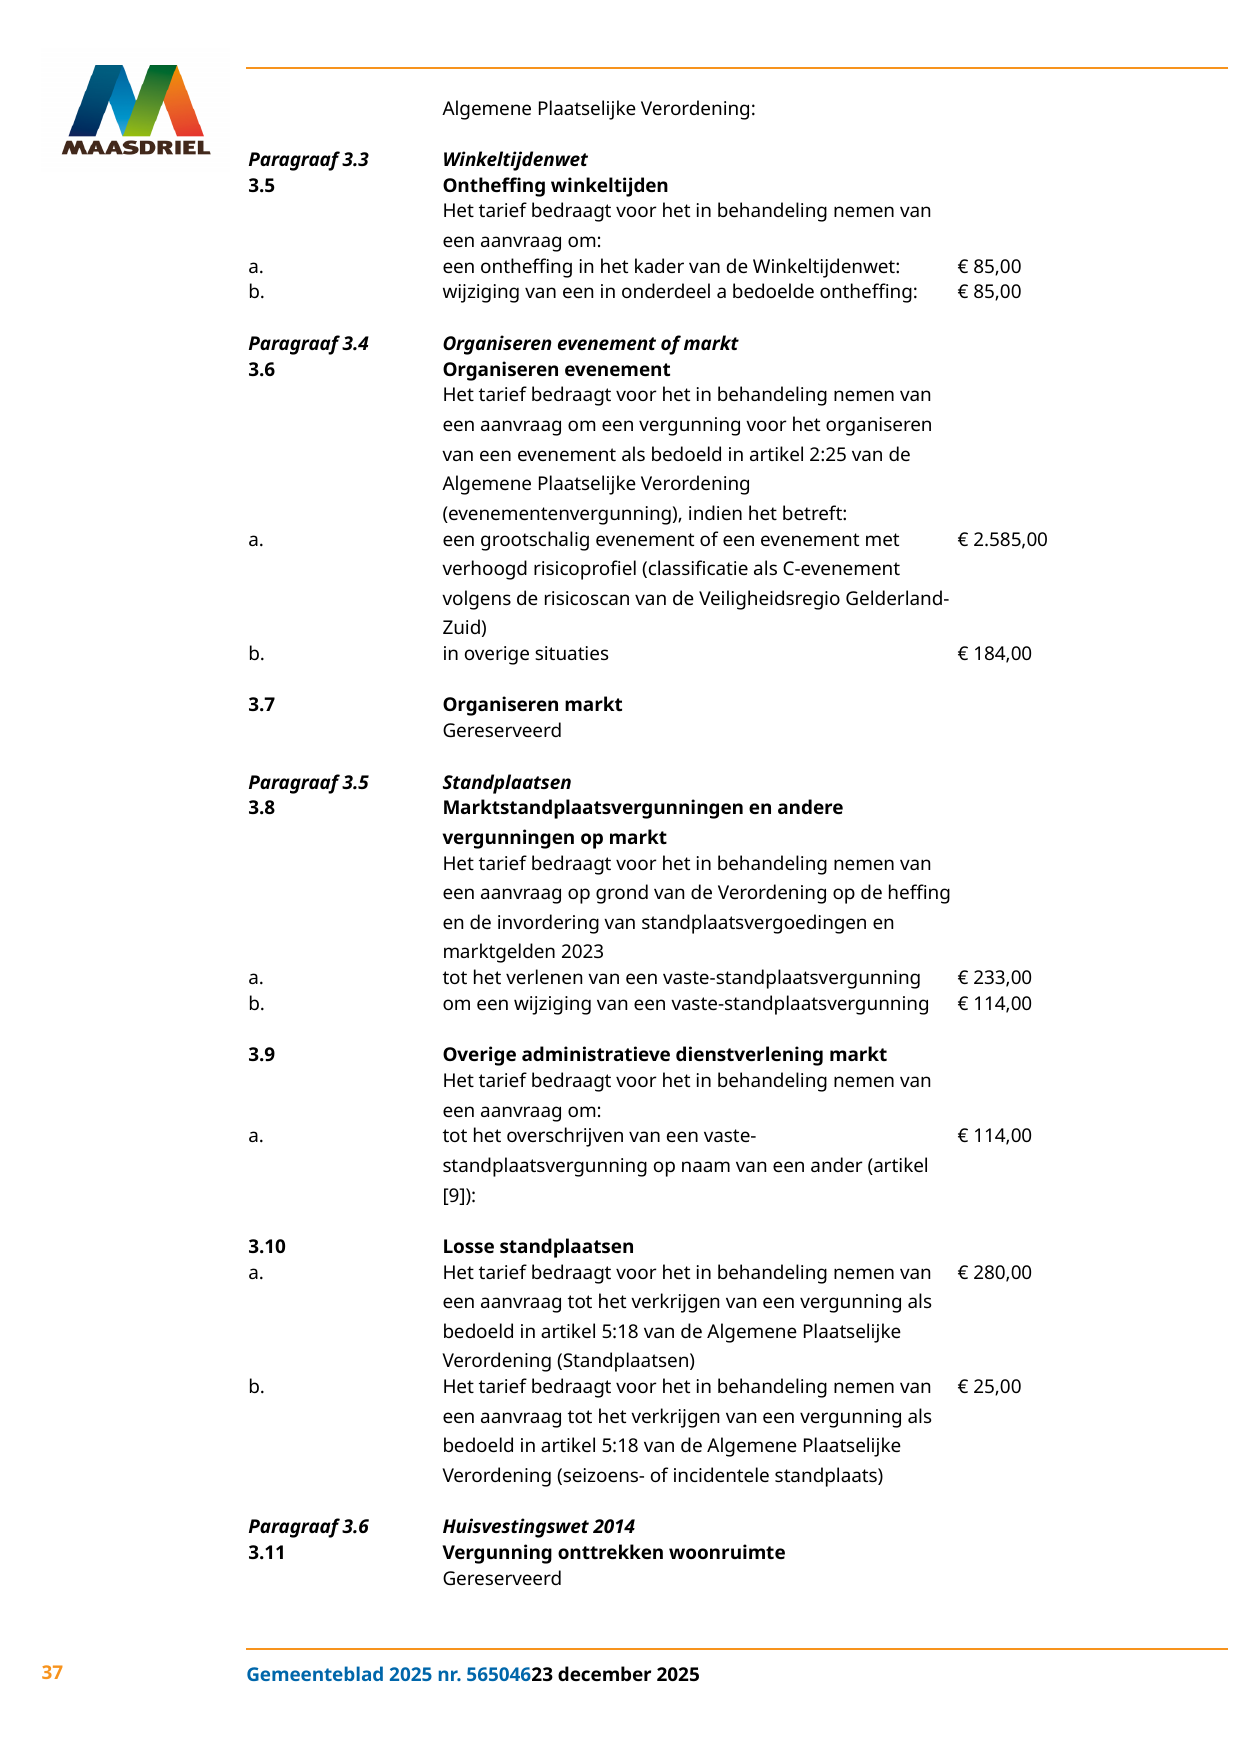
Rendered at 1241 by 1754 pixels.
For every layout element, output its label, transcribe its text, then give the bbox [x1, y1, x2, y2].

table_cell [958, 356, 1152, 382]
table_cell [958, 795, 1152, 850]
table_cell [248, 1565, 442, 1591]
table_cell Gereserveerd [442, 718, 957, 743]
table_cell [958, 1233, 1152, 1259]
table_cell om een wijziging van een vaste-standplaatsvergunning [442, 990, 957, 1016]
table_cell [958, 305, 1152, 330]
table_cell [248, 666, 442, 692]
table_cell Marktstandplaatsvergunningen en andere vergunningen op markt [442, 795, 957, 850]
table_cell tot het verlenen van een vaste-standplaatsvergunning [442, 964, 957, 990]
table_cell [958, 850, 1152, 964]
table_cell € 233,00 [958, 964, 1152, 990]
table_cell Algemene Plaatselijke Verordening: [442, 95, 957, 121]
table_cell € 85,00 [958, 279, 1152, 304]
table_cell Winkeltijdenwet [442, 146, 957, 172]
table_cell [958, 146, 1152, 172]
table_cell Het tarief bedraagt voor het in behandeling nemen van een aanvraag om: [442, 198, 957, 253]
table_cell a. [248, 253, 442, 279]
table_cell Organiseren evenement of markt [442, 330, 957, 356]
table_cell b. [248, 640, 442, 666]
table_cell € 2.585,00 [958, 526, 1152, 640]
table_cell [958, 1208, 1152, 1233]
table_cell Standplaatsen [442, 769, 957, 794]
table_cell € 114,00 [958, 990, 1152, 1016]
table_cell [958, 330, 1152, 356]
table_cell € 280,00 [958, 1259, 1152, 1373]
table_cell Het tarief bedraagt voor het in behandeling nemen van een aanvraag om een vergunning voor het organiseren van een evenement als bedoeld in artikel 2:25 van de Algemene Plaatselijke Verordening (evenementenvergunning), indien het betreft: [442, 382, 957, 526]
table_cell [248, 382, 442, 526]
table_cell 3.6 [248, 356, 442, 382]
table_cell [248, 1208, 442, 1233]
table_cell [248, 1067, 442, 1123]
table_cell [248, 718, 442, 743]
table_cell [958, 172, 1152, 198]
table_cell [442, 121, 957, 146]
table_cell Het tarief bedraagt voor het in behandeling nemen van een aanvraag tot het verkrijgen van een vergunning als bedoeld in artikel 5:18 van de Algemene Plaatselijke Verordening (Standplaatsen) [442, 1259, 957, 1373]
table_cell [958, 1067, 1152, 1123]
table_cell [248, 95, 442, 121]
table_cell b. [248, 279, 442, 304]
table_cell € 25,00 [958, 1374, 1152, 1488]
table_cell Het tarief bedraagt voor het in behandeling nemen van een aanvraag tot het verkrijgen van een vergunning als bedoeld in artikel 5:18 van de Algemene Plaatselijke Verordening (seizoens- of incidentele standplaats) [442, 1374, 957, 1488]
table_cell Vergunning onttrekken woonruimte [442, 1539, 957, 1565]
table_cell [958, 1514, 1152, 1539]
table_cell [958, 718, 1152, 743]
table_cell Organiseren markt [442, 692, 957, 717]
table_cell wijziging van een in onderdeel a bedoelde ontheffing: [442, 279, 957, 304]
table_cell [958, 743, 1152, 769]
table_cell 3.11 [248, 1539, 442, 1565]
picture [41, 47, 231, 172]
table_cell Organiseren evenement [442, 356, 957, 382]
table_cell a. [248, 1259, 442, 1373]
table_cell [442, 743, 957, 769]
table_cell [442, 1488, 957, 1514]
table_cell [958, 198, 1152, 253]
table_cell [958, 95, 1152, 121]
table_cell [958, 1042, 1152, 1067]
table_cell [248, 305, 442, 330]
table_cell 3.10 [248, 1233, 442, 1259]
table_cell [958, 666, 1152, 692]
table_cell Het tarief bedraagt voor het in behandeling nemen van een aanvraag om: [442, 1067, 957, 1123]
table_cell b. [248, 990, 442, 1016]
table_cell [248, 743, 442, 769]
table_cell 3.5 [248, 172, 442, 198]
table_cell € 85,00 [958, 253, 1152, 279]
table_cell Paragraaf 3.3 [248, 146, 442, 172]
table_cell 3.8 [248, 795, 442, 850]
table_cell [442, 305, 957, 330]
table_cell Paragraaf 3.6 [248, 1514, 442, 1539]
table_cell [958, 1488, 1152, 1514]
table_cell Losse standplaatsen [442, 1233, 957, 1259]
table_cell [958, 769, 1152, 794]
table_cell b. [248, 1374, 442, 1488]
table_cell [958, 1539, 1152, 1565]
table_cell Gereserveerd [442, 1565, 957, 1591]
table_cell [248, 850, 442, 964]
table_cell [958, 382, 1152, 526]
table_cell een ontheffing in het kader van de Winkeltijdenwet: [442, 253, 957, 279]
table_cell € 114,00 [958, 1123, 1152, 1207]
table_cell Huisvestingswet 2014 [442, 1514, 957, 1539]
table_cell a. [248, 1123, 442, 1207]
table_cell [442, 1208, 957, 1233]
table_cell [248, 1488, 442, 1514]
table_cell in overige situaties [442, 640, 957, 666]
table_cell [442, 1016, 957, 1042]
table_cell [248, 1016, 442, 1042]
table_cell [958, 692, 1152, 717]
table_cell een grootschalig evenement of een evenement met verhoogd risicoprofiel (classificatie als C-evenement volgens de risicoscan van de Veiligheidsregio Gelderland-Zuid) [442, 526, 957, 640]
table_cell Het tarief bedraagt voor het in behandeling nemen van een aanvraag op grond van de Verordening op de heffing en de invordering van standplaatsvergoedingen en marktgelden 2023 [442, 850, 957, 964]
table_cell 3.9 [248, 1042, 442, 1067]
table_cell [958, 1016, 1152, 1042]
table_cell Overige administratieve dienstverlening markt [442, 1042, 957, 1067]
table_cell [958, 1565, 1152, 1591]
table_cell 3.7 [248, 692, 442, 717]
table_cell a. [248, 526, 442, 640]
table_cell tot het overschrijven van een vaste-standplaatsvergunning op naam van een ander (artikel [9]): [442, 1123, 957, 1207]
table_cell € 184,00 [958, 640, 1152, 666]
table_cell [958, 121, 1152, 146]
table_cell [442, 666, 957, 692]
table_cell Paragraaf 3.5 [248, 769, 442, 794]
table_cell [248, 198, 442, 253]
table_cell a. [248, 964, 442, 990]
table_cell Ontheffing winkeltijden [442, 172, 957, 198]
table_cell Paragraaf 3.4 [248, 330, 442, 356]
table_cell [248, 121, 442, 146]
